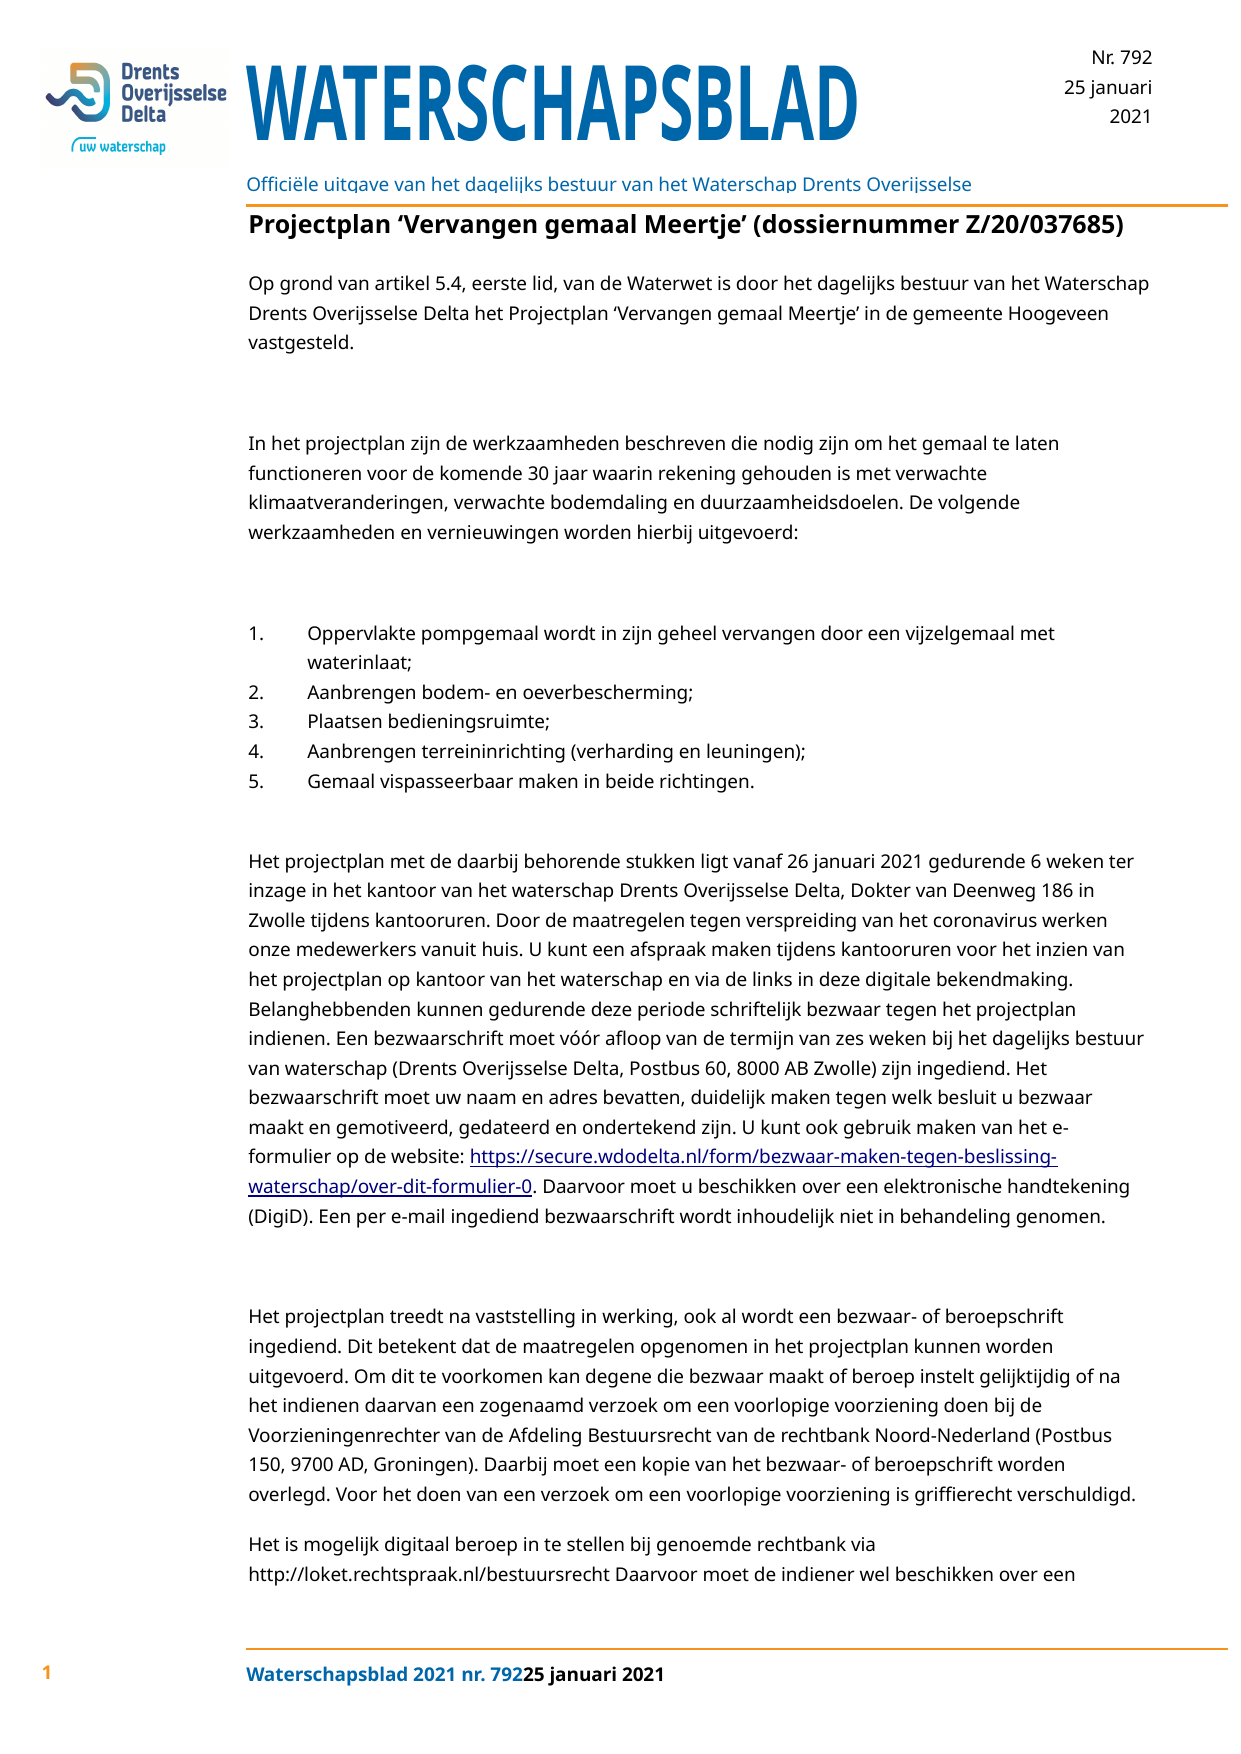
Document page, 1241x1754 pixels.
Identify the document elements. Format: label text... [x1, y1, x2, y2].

list Aanbrengen terreininrichting (verharding en leuningen); [248, 738, 1152, 764]
list Gemaal vispasseerbaar maken in beide richtingen. [248, 768, 1152, 793]
text Het projectplan met de daarbij behorende stukken ligt vanaf 26 januari 2021 gedurende 6 weken ter inzage in het kantoor van het waterschap Drents Overijsselse Delta, Dokter van Deenweg 186 in Zwolle tijdens kantooruren. Door de maatregelen tegen verspreiding van het coronavirus werken onze medewerkers vanuit huis. U kunt een afspraak maken tijdens kantooruren voor het inzien van het projectplan op kantoor van het waterschap en via de links in deze digitale bekendmaking. Belanghebbenden kunnen gedurende deze periode schriftelijk bezwaar tegen het projectplan indienen. Een bezwaarschrift moet vóór afloop van de termijn van zes weken bij het dagelijks bestuur van waterschap (Drents Overijsselse Delta, Postbus 60, 8000 AB Zwolle) zijn ingediend. Het bezwaarschrift moet uw naam en adres bevatten, duidelijk maken tegen welk besluit u bezwaar maakt en gemotiveerd, gedateerd en ondertekend zijn. U kunt ook gebruik maken van het e-formulier op de website: https://secure.wdodelta.nl/form/bezwaar-maken-tegen-beslissing-waterschap/over-dit-formulier-0. Daarvoor moet u beschikken over een elektronische handtekening (DigiD). Een per e-mail ingediend bezwaarschrift wordt inhoudelijk niet in behandeling genomen. [248, 848, 1152, 1228]
text Het projectplan treedt na vaststelling in werking, ook al wordt een bezwaar- of beroepschrift ingediend. Dit betekent dat de maatregelen opgenomen in het projectplan kunnen worden uitgevoerd. Om dit te voorkomen kan degene die bezwaar maakt of beroep instelt gelijktijdig of na het indienen daarvan een zogenaamd verzoek om een voorlopige voorziening doen bij de Voorzieningenrechter van de Afdeling Bestuursrecht van de rechtbank Noord-Nederland (Postbus 150, 9700 AD, Groningen). Daarbij moet een kopie van het bezwaar- of beroepschrift worden overlegd. Voor het doen van een verzoek om een voorlopige voorziening is griffierecht verschuldigd. [248, 1304, 1152, 1507]
list Aanbrengen bodem- en oeverbescherming; [248, 679, 1152, 705]
text Het is mogelijk digitaal beroep in te stellen bij genoemde rechtbank via http://loket.rechtspraak.nl/bestuursrecht Daarvoor moet de indiener wel beschikken over een [248, 1532, 1152, 1587]
text Projectplan ‘Vervangen gemaal Meertje’ (dossiernummer Z/20/037685) [248, 207, 1152, 241]
picture [41, 47, 231, 172]
text Op grond van artikel 5.4, eerste lid, van de Waterwet is door het dagelijks bestuur van het Waterschap Drents Overijsselse Delta het Projectplan ‘Vervangen gemaal Meertje’ in de gemeente Hoogeveen vastgesteld. [248, 270, 1152, 355]
list Plaatsen bedieningsruimte; [248, 709, 1152, 734]
text In het projectplan zijn de werkzaamheden beschreven die nodig zijn om het gemaal te laten functioneren voor de komende 30 jaar waarin rekening gehouden is met verwachte klimaatveranderingen, verwachte bodemdaling en duurzaamheidsdoelen. De volgende werkzaamheden en vernieuwingen worden hierbij uitgevoerd: [248, 430, 1152, 545]
list Oppervlakte pompgemaal wordt in zijn geheel vervangen door een vijzelgemaal met waterinlaat; [248, 620, 1152, 675]
